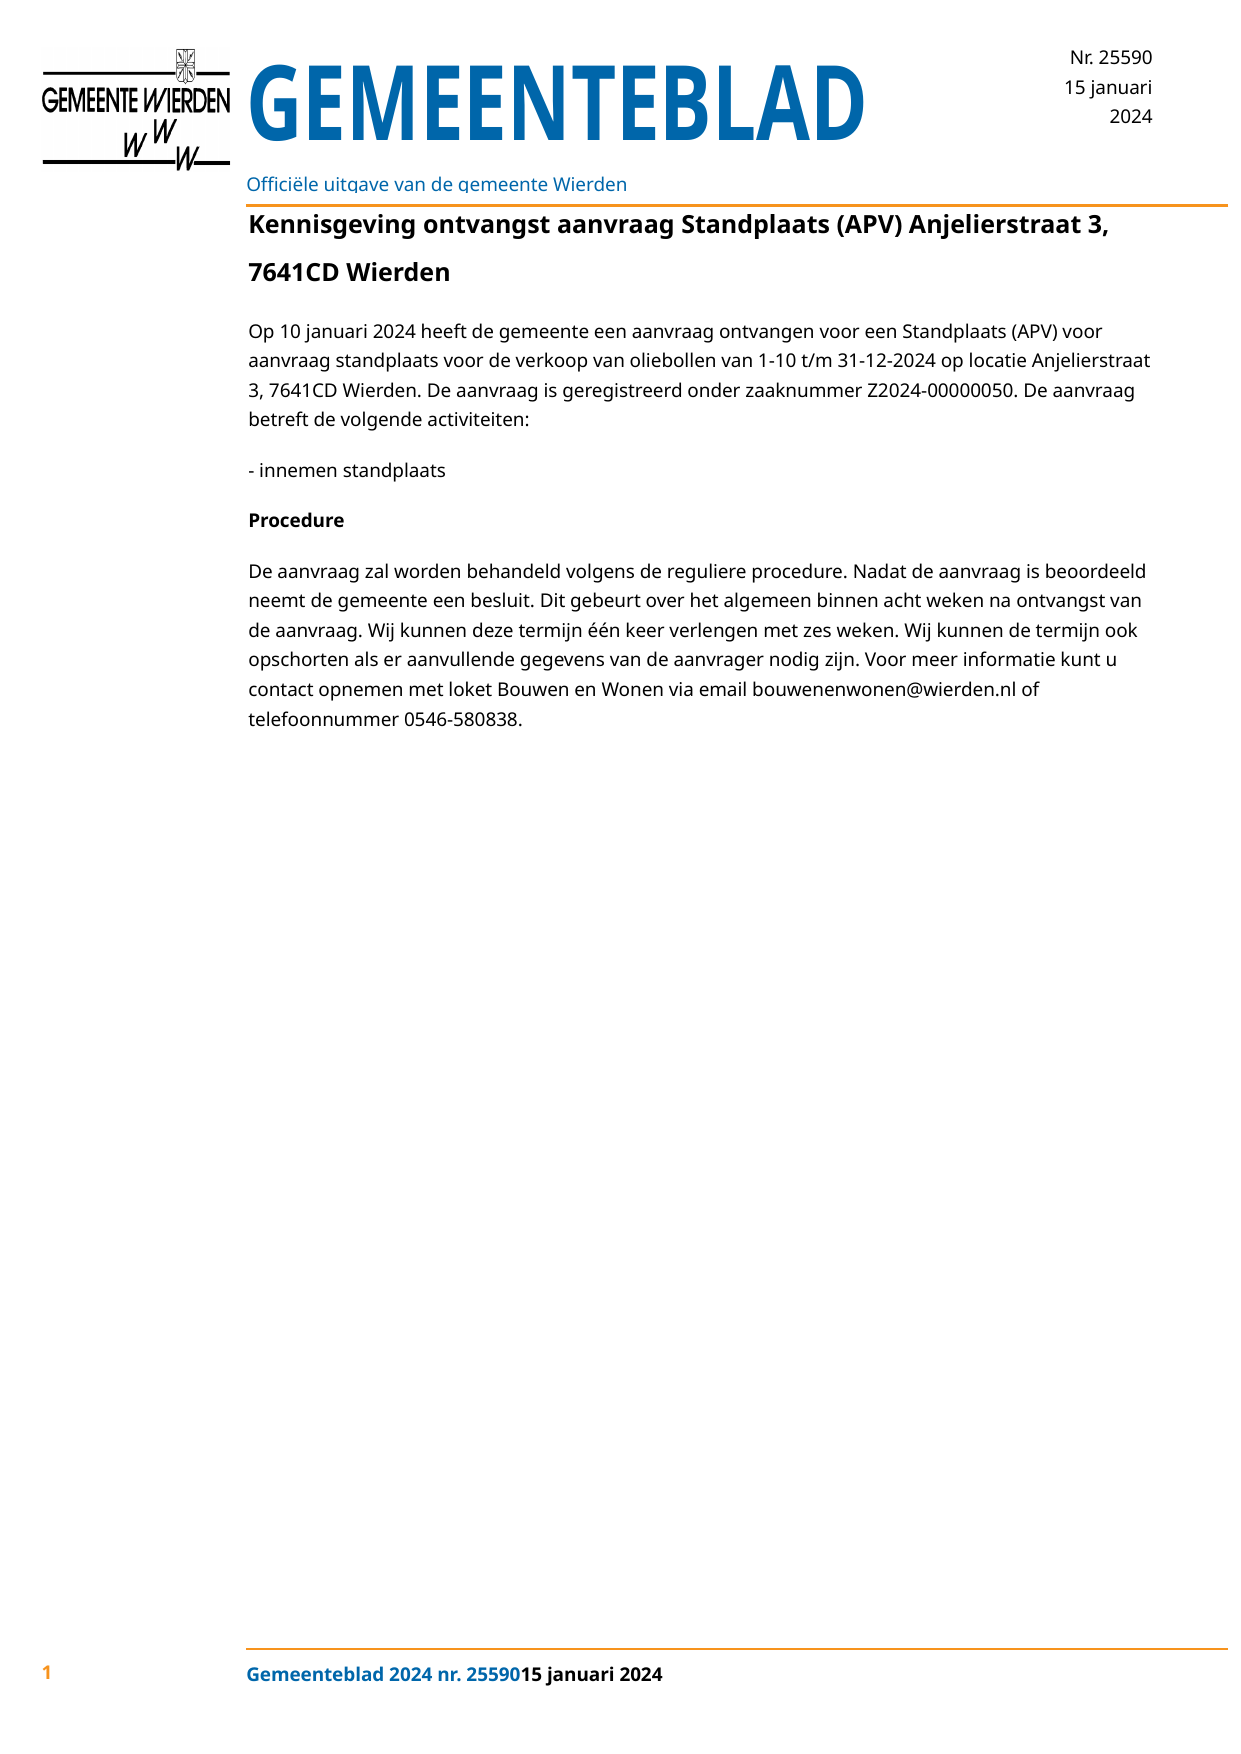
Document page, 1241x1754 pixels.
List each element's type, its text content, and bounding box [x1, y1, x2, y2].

text - innemen standplaats [248, 457, 1152, 483]
text Procedure [248, 507, 1152, 533]
text De aanvraag zal worden behandeld volgens de reguliere procedure. Nadat de aanvraag is beoordeeld neemt de gemeente een besluit. Dit gebeurt over het algemeen binnen acht weken na ontvangst van de aanvraag. Wij kunnen deze termijn één keer verlengen met zes weken. Wij kunnen de termijn ook opschorten als er aanvullende gegevens van de aanvrager nodig zijn. Voor meer informatie kunt u contact opnemen met loket Bouwen en Wonen via email bouwenenwonen@wierden.nl of telefoonnummer 0546-580838. [248, 558, 1152, 732]
text Kennisgeving ontvangst aanvraag Standplaats (APV) Anjelierstraat 3, 7641CD Wierden [248, 207, 1152, 288]
picture [41, 47, 231, 172]
text Op 10 januari 2024 heeft de gemeente een aanvraag ontvangen voor een Standplaats (APV) voor aanvraag standplaats voor de verkoop van oliebollen van 1-10 t/m 31-12-2024 op locatie Anjelierstraat 3, 7641CD Wierden. De aanvraag is geregistreerd onder zaaknummer Z2024-00000050. De aanvraag betreft de volgende activiteiten: [248, 318, 1152, 432]
